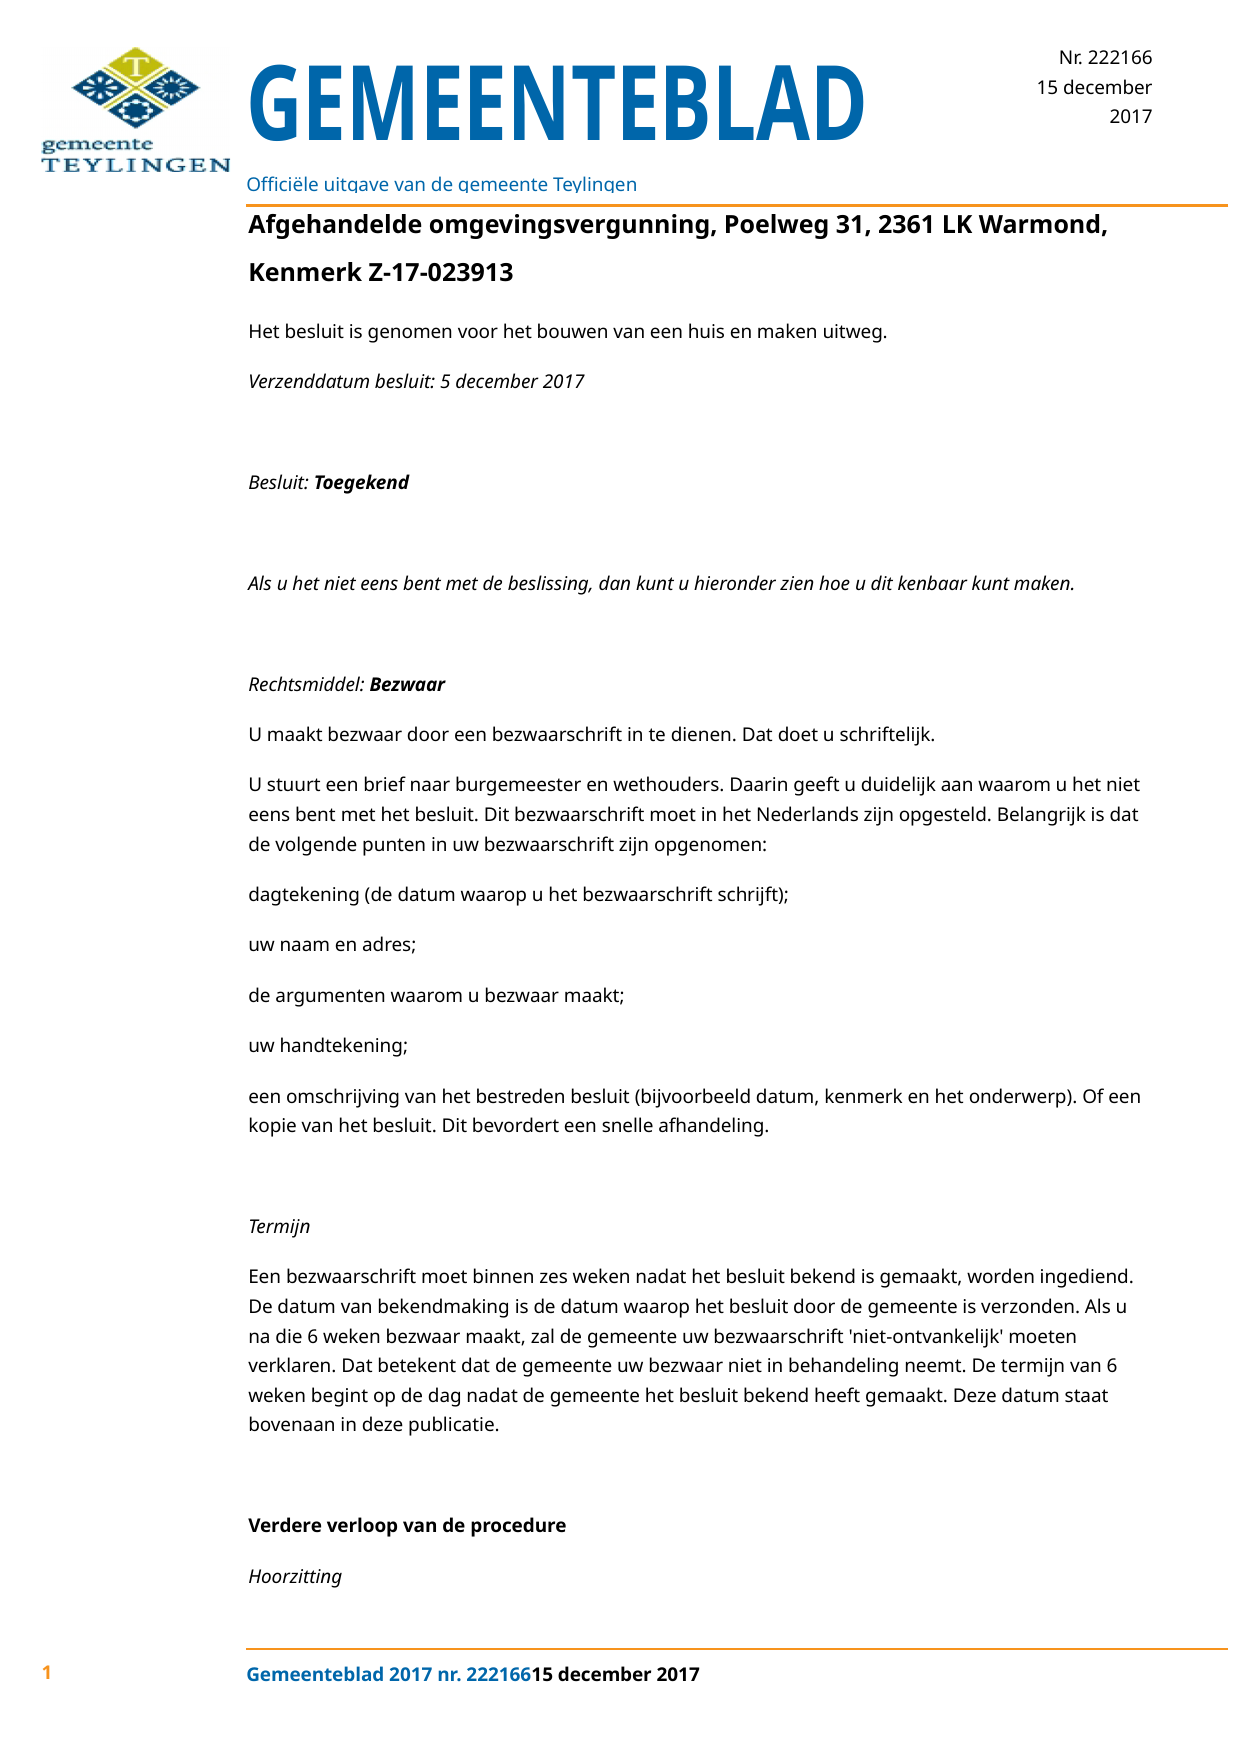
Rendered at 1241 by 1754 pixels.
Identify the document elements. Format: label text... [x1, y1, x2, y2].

text Besluit: Toegekend [248, 469, 1152, 495]
text U stuurt een brief naar burgemeester en wethouders. Daarin geeft u duidelijk aan waarom u het niet eens bent met het besluit. Dit bezwaarschrift moet in het Nederlands zijn opgesteld. Belangrijk is dat de volgende punten in uw bezwaarschrift zijn opgenomen: [248, 772, 1152, 857]
text Het besluit is genomen voor het bouwen van een huis en maken uitweg. [248, 318, 1152, 344]
text U maakt bezwaar door een bezwaarschrift in te dienen. Dat doet u schriftelijk. [248, 721, 1152, 747]
text een omschrijving van het bestreden besluit (bijvoorbeeld datum, kenmerk en het onderwerp). Of een kopie van het besluit. Dit bevordert een snelle afhandeling. [248, 1083, 1152, 1138]
text Een bezwaarschrift moet binnen zes weken nadat het besluit bekend is gemaakt, worden ingediend. De datum van bekendmaking is de datum waarop het besluit door de gemeente is verzonden. Als u na die 6 weken bezwaar maakt, zal de gemeente uw bezwaarschrift 'niet-ontvankelijk' moeten verklaren. Dat betekent dat de gemeente uw bezwaar niet in behandeling neemt. De termijn van 6 weken begint op de dag nadat de gemeente het besluit bekend heeft gemaakt. Deze datum staat bovenaan in deze publicatie. [248, 1264, 1152, 1437]
text Afgehandelde omgevingsvergunning, Poelweg 31, 2361 LK Warmond, Kenmerk Z-17-023913 [248, 207, 1152, 288]
text Verdere verloop van de procedure [248, 1512, 1152, 1538]
text Rechtsmiddel: Bezwaar [248, 671, 1152, 697]
text uw handtekening; [248, 1032, 1152, 1058]
text Verzenddatum besluit: 5 december 2017 [248, 368, 1152, 394]
text uw naam en adres; [248, 932, 1152, 957]
text Hoorzitting [248, 1563, 1152, 1589]
text Als u het niet eens bent met de beslissing, dan kunt u hieronder zien hoe u dit kenbaar kunt maken. [248, 570, 1152, 596]
text dagtekening (de datum waarop u het bezwaarschrift schrijft); [248, 881, 1152, 907]
picture [41, 47, 231, 172]
text Termijn [248, 1213, 1152, 1239]
text de argumenten waarom u bezwaar maakt; [248, 982, 1152, 1008]
